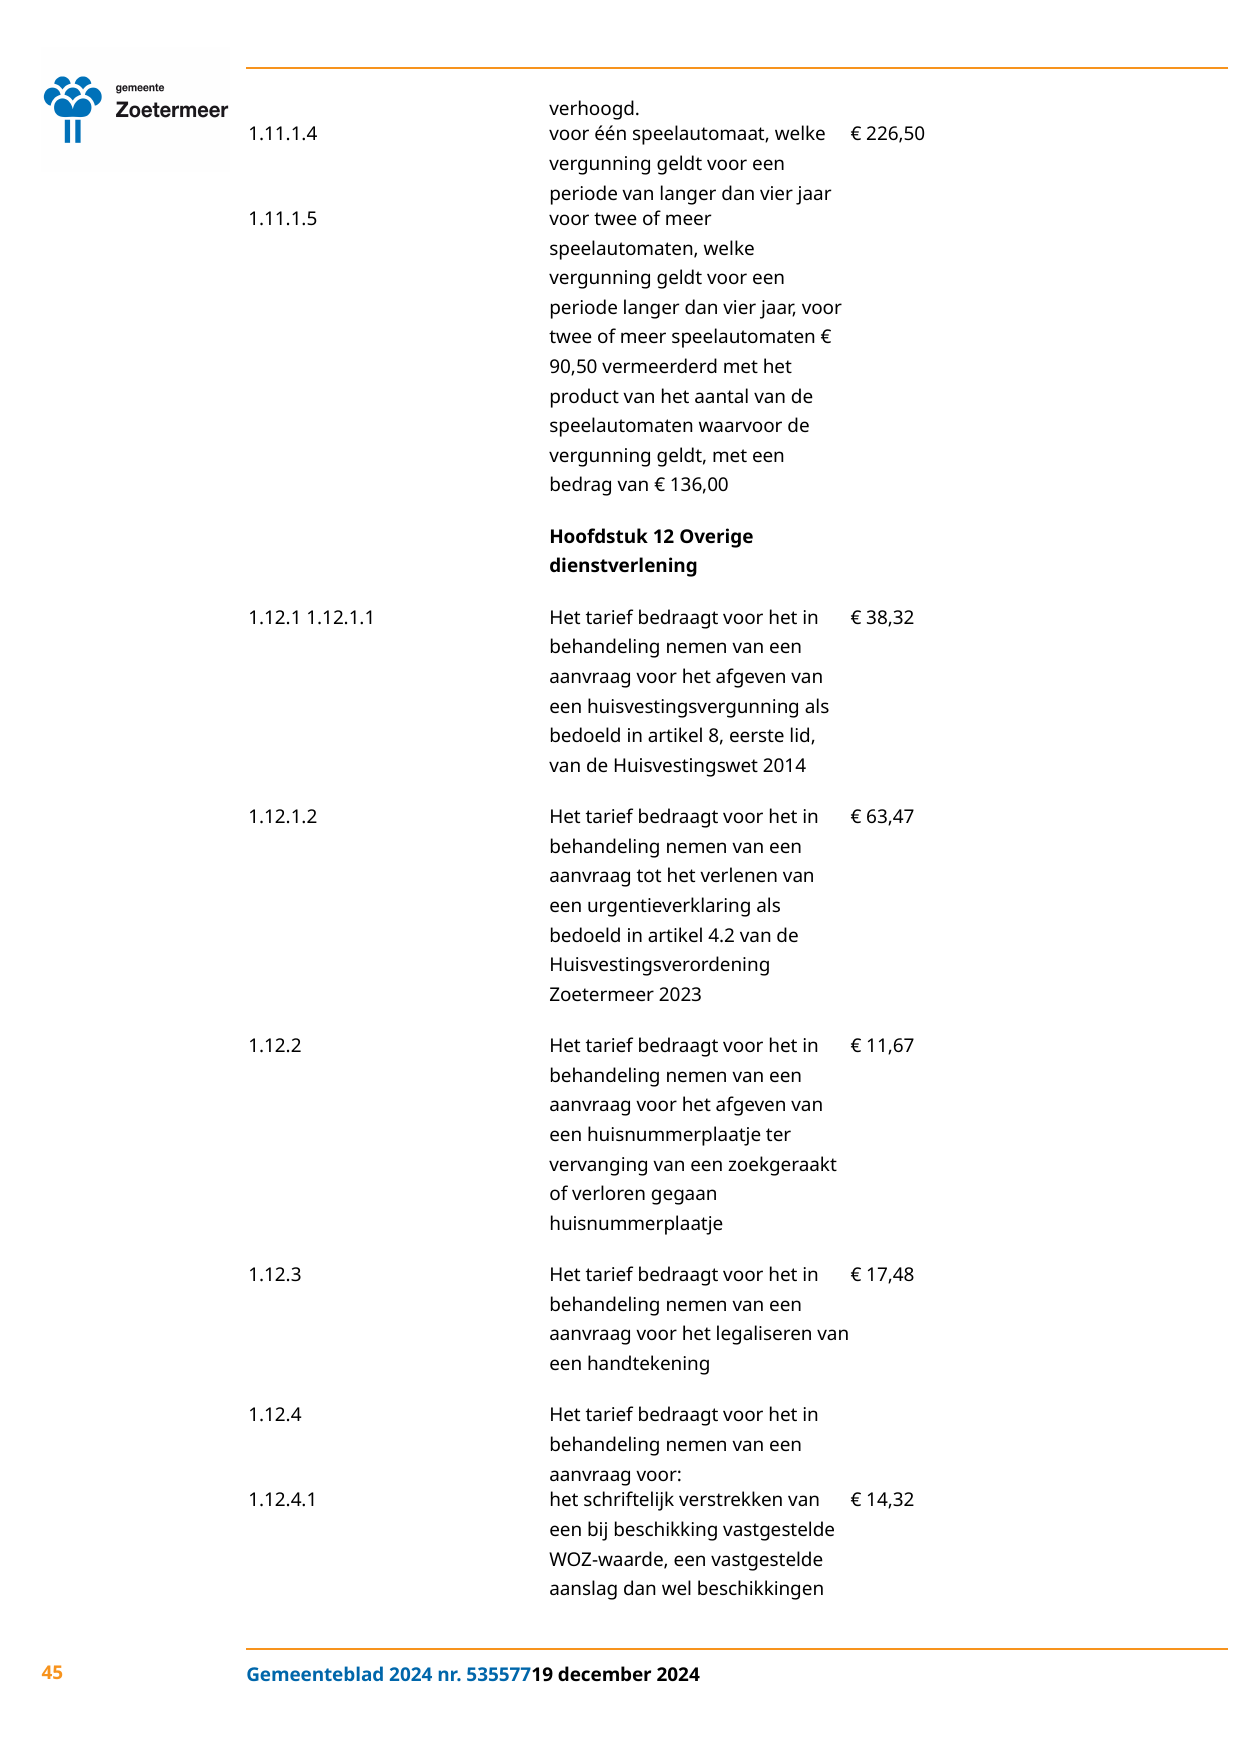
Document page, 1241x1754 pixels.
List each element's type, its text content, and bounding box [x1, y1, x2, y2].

table_cell 1.12.3 [248, 1261, 549, 1376]
table_cell [549, 579, 850, 604]
table_cell 1.11.1.4 [248, 121, 549, 205]
table_cell [549, 498, 850, 523]
table_cell [248, 1376, 549, 1402]
table_cell [850, 523, 1152, 578]
table_cell 1.11.1.5 [248, 205, 549, 497]
table_cell het schriftelijk verstrekken van een bij beschikking vastgestelde WOZ-waarde, een vastgestelde aanslag dan wel beschikkingen [549, 1487, 850, 1601]
table_cell € 11,67 [850, 1033, 1152, 1236]
table_cell Het tarief bedraagt voor het in behandeling nemen van een aanvraag voor: [549, 1402, 850, 1487]
table_cell 1.12.1 1.12.1.1 [248, 604, 549, 778]
table_cell Het tarief bedraagt voor het in behandeling nemen van een aanvraag tot het verlenen van een urgentieverklaring als bedoeld in artikel 4.2 van de Huisvestingsverordening Zoetermeer 2023 [549, 804, 850, 1007]
table_cell Het tarief bedraagt voor het in behandeling nemen van een aanvraag voor het afgeven van een huisvestingsvergunning als bedoeld in artikel 8, eerste lid, van de Huisvestingswet 2014 [549, 604, 850, 778]
table_cell [850, 778, 1152, 803]
table_cell Hoofdstuk 12 Overige dienstverlening [549, 523, 850, 578]
table_cell [850, 205, 1152, 497]
table_cell verhoogd. [549, 95, 850, 121]
table_cell [248, 778, 549, 803]
table_cell € 226,50 [850, 121, 1152, 205]
table_cell [248, 498, 549, 523]
table_cell € 14,32 [850, 1487, 1152, 1601]
table_cell Het tarief bedraagt voor het in behandeling nemen van een aanvraag voor het legaliseren van een handtekening [549, 1261, 850, 1376]
table_cell € 63,47 [850, 804, 1152, 1007]
table_cell voor één speelautomaat, welke vergunning geldt voor een periode van langer dan vier jaar [549, 121, 850, 205]
table_cell [248, 1007, 549, 1032]
table_cell Het tarief bedraagt voor het in behandeling nemen van een aanvraag voor het afgeven van een huisnummerplaatje ter vervanging van een zoekgeraakt of verloren gegaan huisnummerplaatje [549, 1033, 850, 1236]
table_cell € 38,32 [850, 604, 1152, 778]
table_cell voor twee of meer speelautomaten, welke vergunning geldt voor een periode langer dan vier jaar, voor twee of meer speelautomaten € 90,50 vermeerderd met het product van het aantal van de speelautomaten waarvoor de vergunning geldt, met een bedrag van € 136,00 [549, 205, 850, 497]
table_cell [248, 579, 549, 604]
table_cell 1.12.4.1 [248, 1487, 549, 1601]
picture [41, 47, 231, 172]
table_cell 1.12.4 [248, 1402, 549, 1487]
table_cell [248, 523, 549, 578]
table_cell [850, 498, 1152, 523]
table_cell [549, 1007, 850, 1032]
table_cell [549, 1376, 850, 1402]
table_cell [850, 579, 1152, 604]
table_cell [248, 1236, 549, 1261]
table_cell [248, 95, 549, 121]
table_cell [850, 1402, 1152, 1487]
table_cell 1.12.2 [248, 1033, 549, 1236]
table_cell [549, 778, 850, 803]
table_cell [850, 1376, 1152, 1402]
table_cell [850, 1236, 1152, 1261]
table_cell [850, 95, 1152, 121]
table_cell 1.12.1.2 [248, 804, 549, 1007]
table_cell [850, 1007, 1152, 1032]
table_cell € 17,48 [850, 1261, 1152, 1376]
table_cell [549, 1236, 850, 1261]
